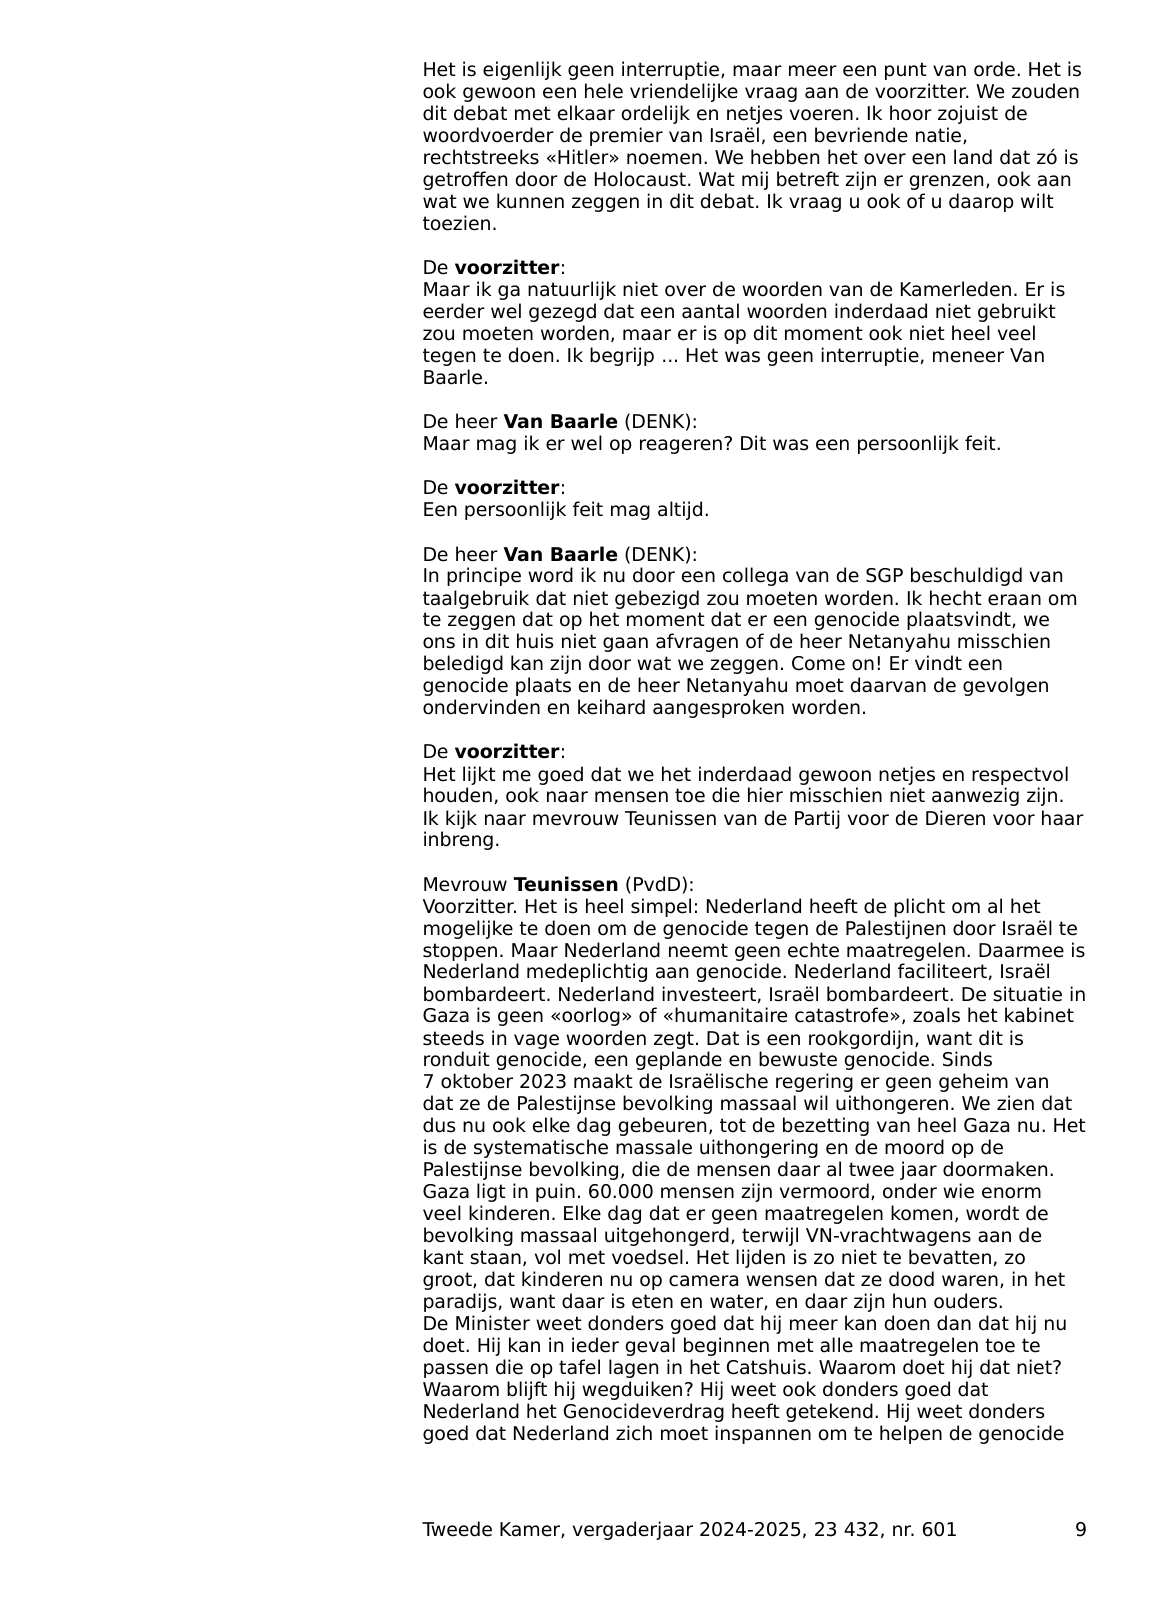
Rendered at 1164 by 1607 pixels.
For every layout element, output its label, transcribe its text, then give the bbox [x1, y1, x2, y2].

text In principe word ik nu door een collega van de SGP beschuldigd van taalgebruik dat niet gebezigd zou moeten worden. Ik hecht eraan om te zeggen dat op het moment dat er een genocide plaatsvindt, we ons in dit huis niet gaan afvragen of de heer Netanyahu misschien beledigd kan zijn door wat we zeggen. Come on! Er vindt een genocide plaats en de heer Netanyahu moet daarvan de gevolgen ondervinden en keihard aangesproken worden. [422, 565, 1087, 719]
text De heer Van Baarle (DENK): [422, 543, 1087, 565]
text Een persoonlijk feit mag altijd. [422, 499, 1087, 521]
text De voorzitter: [422, 477, 1087, 499]
text De heer Van Baarle (DENK): [422, 411, 1087, 433]
text Mevrouw Teunissen (PvdD): [422, 873, 1087, 896]
text Maar ik ga natuurlijk niet over de woorden van de Kamerleden. Er is eerder wel gezegd dat een aantal woorden inderdaad niet gebruikt zou moeten worden, maar er is op dit moment ook niet heel veel tegen te doen. Ik begrijp ... Het was geen interruptie, meneer Van Baarle. [422, 279, 1087, 389]
text Het is eigenlijk geen interruptie, maar meer een punt van orde. Het is ook gewoon een hele vriendelijke vraag aan de voorzitter. We zouden dit debat met elkaar ordelijk en netjes voeren. Ik hoor zojuist de woordvoerder de premier van Israël, een bevriende natie, rechtstreeks «Hitler» noemen. We hebben het over een land dat zó is getroffen door de Holocaust. Wat mij betreft zijn er grenzen, ook aan wat we kunnen zeggen in dit debat. Ik vraag u ook of u daarop wilt toezien. [422, 59, 1087, 235]
text Het lijkt me goed dat we het inderdaad gewoon netjes en respectvol houden, ook naar mensen toe die hier misschien niet aanwezig zijn. Ik kijk naar mevrouw Teunissen van de Partij voor de Dieren voor haar inbreng. [422, 763, 1087, 851]
text De voorzitter: [422, 741, 1087, 763]
text Voorzitter. Het is heel simpel: Nederland heeft de plicht om al het mogelijke te doen om de genocide tegen de Palestijnen door Israël te stoppen. Maar Nederland neemt geen echte maatregelen. Daarmee is Nederland medeplichtig aan genocide. Nederland faciliteert, Israël bombardeert. Nederland investeert, Israël bombardeert. De situatie in Gaza is geen «oorlog» of «humanitaire catastrofe», zoals het kabinet steeds in vage woorden zegt. Dat is een rookgordijn, want dit is ronduit genocide, een geplande en bewuste genocide. Sinds 7 oktober 2023 maakt de Israëlische regering er geen geheim van dat ze de Palestijnse bevolking massaal wil uithongeren. We zien dat dus nu ook elke dag gebeuren, tot de bezetting van heel Gaza nu. Het is de systematische massale uithongering en de moord op de Palestijnse bevolking, die de mensen daar al twee jaar doormaken. Gaza ligt in puin. 60.000 mensen zijn vermoord, onder wie enorm veel kinderen. Elke dag dat er geen maatregelen komen, wordt de bevolking massaal uitgehongerd, terwijl VN-vrachtwagens aan de kant staan, vol met voedsel. Het lijden is zo niet te bevatten, zo groot, dat kinderen nu op camera wensen dat ze dood waren, in het paradijs, want daar is eten en water, en daar zijn hun ouders. [422, 896, 1087, 1313]
text Maar mag ik er wel op reageren? Dit was een persoonlijk feit. [422, 433, 1087, 455]
text De voorzitter: [422, 257, 1087, 279]
text De Minister weet donders goed dat hij meer kan doen dan dat hij nu doet. Hij kan in ieder geval beginnen met alle maatregelen toe te passen die op tafel lagen in het Catshuis. Waarom doet hij dat niet? Waarom blijft hij wegduiken? Hij weet ook donders goed dat Nederland het Genocideverdrag heeft getekend. Hij weet donders goed dat Nederland zich moet inspannen om te helpen de genocide [422, 1313, 1087, 1445]
